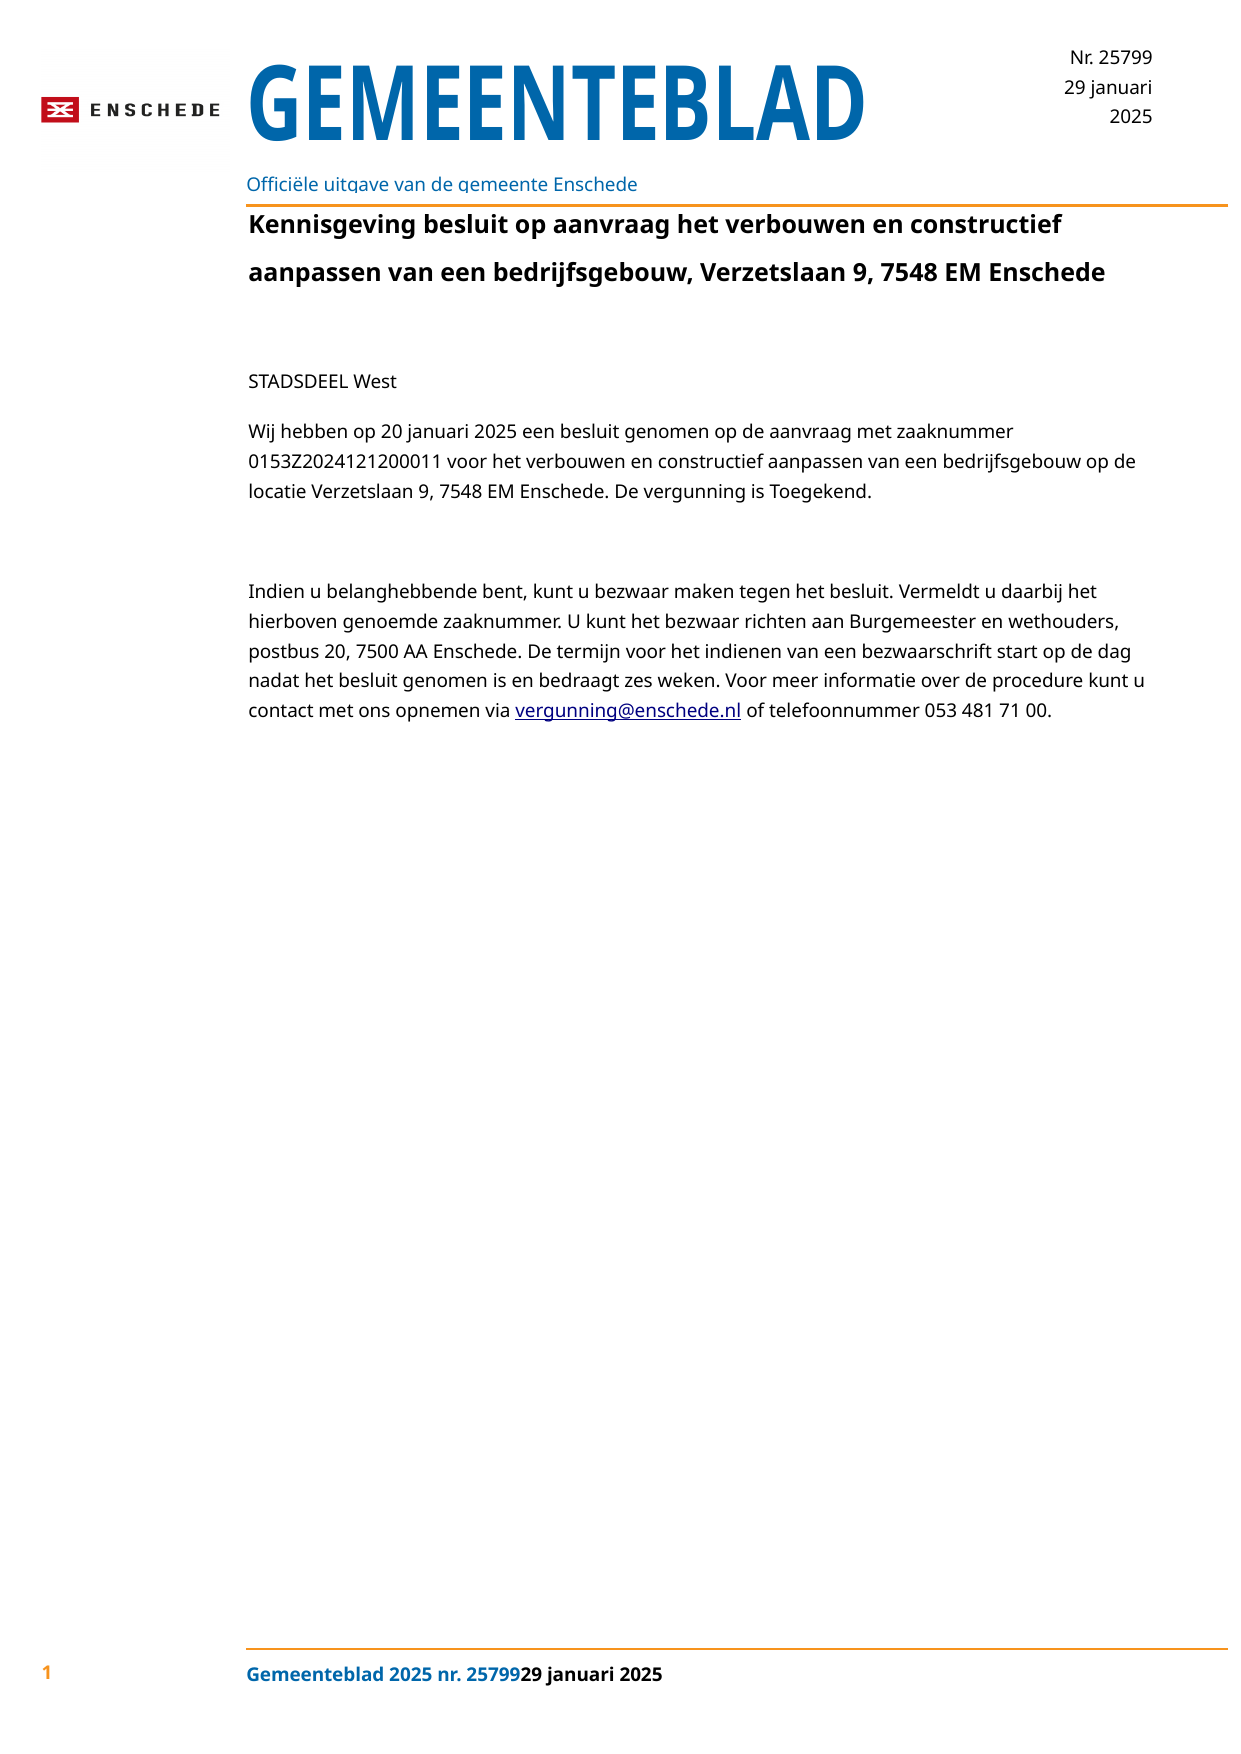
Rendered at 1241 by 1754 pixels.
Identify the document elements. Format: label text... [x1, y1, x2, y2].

text Kennisgeving besluit op aanvraag het verbouwen en constructief aanpassen van een bedrijfsgebouw, Verzetslaan 9, 7548 EM Enschede [248, 207, 1152, 288]
text Wij hebben op 20 januari 2025 een besluit genomen op de aanvraag met zaaknummer 0153Z2024121200011 voor het verbouwen en constructief aanpassen van een bedrijfsgebouw op de locatie Verzetslaan 9, 7548 EM Enschede. De vergunning is Toegekend. [248, 419, 1152, 504]
text STADSDEEL West [248, 368, 1152, 394]
picture [41, 47, 231, 172]
text Indien u belanghebbende bent, kunt u bezwaar maken tegen het besluit. Vermeldt u daarbij het hierboven genoemde zaaknummer. U kunt het bezwaar richten aan Burgemeester en wethouders, postbus 20, 7500 AA Enschede. De termijn voor het indienen van een bezwaarschrift start op de dag nadat het besluit genomen is en bedraagt zes weken. Voor meer informatie over de procedure kunt u contact met ons opnemen via vergunning@enschede.nl of telefoonnummer 053 481 71 00. [248, 579, 1152, 723]
